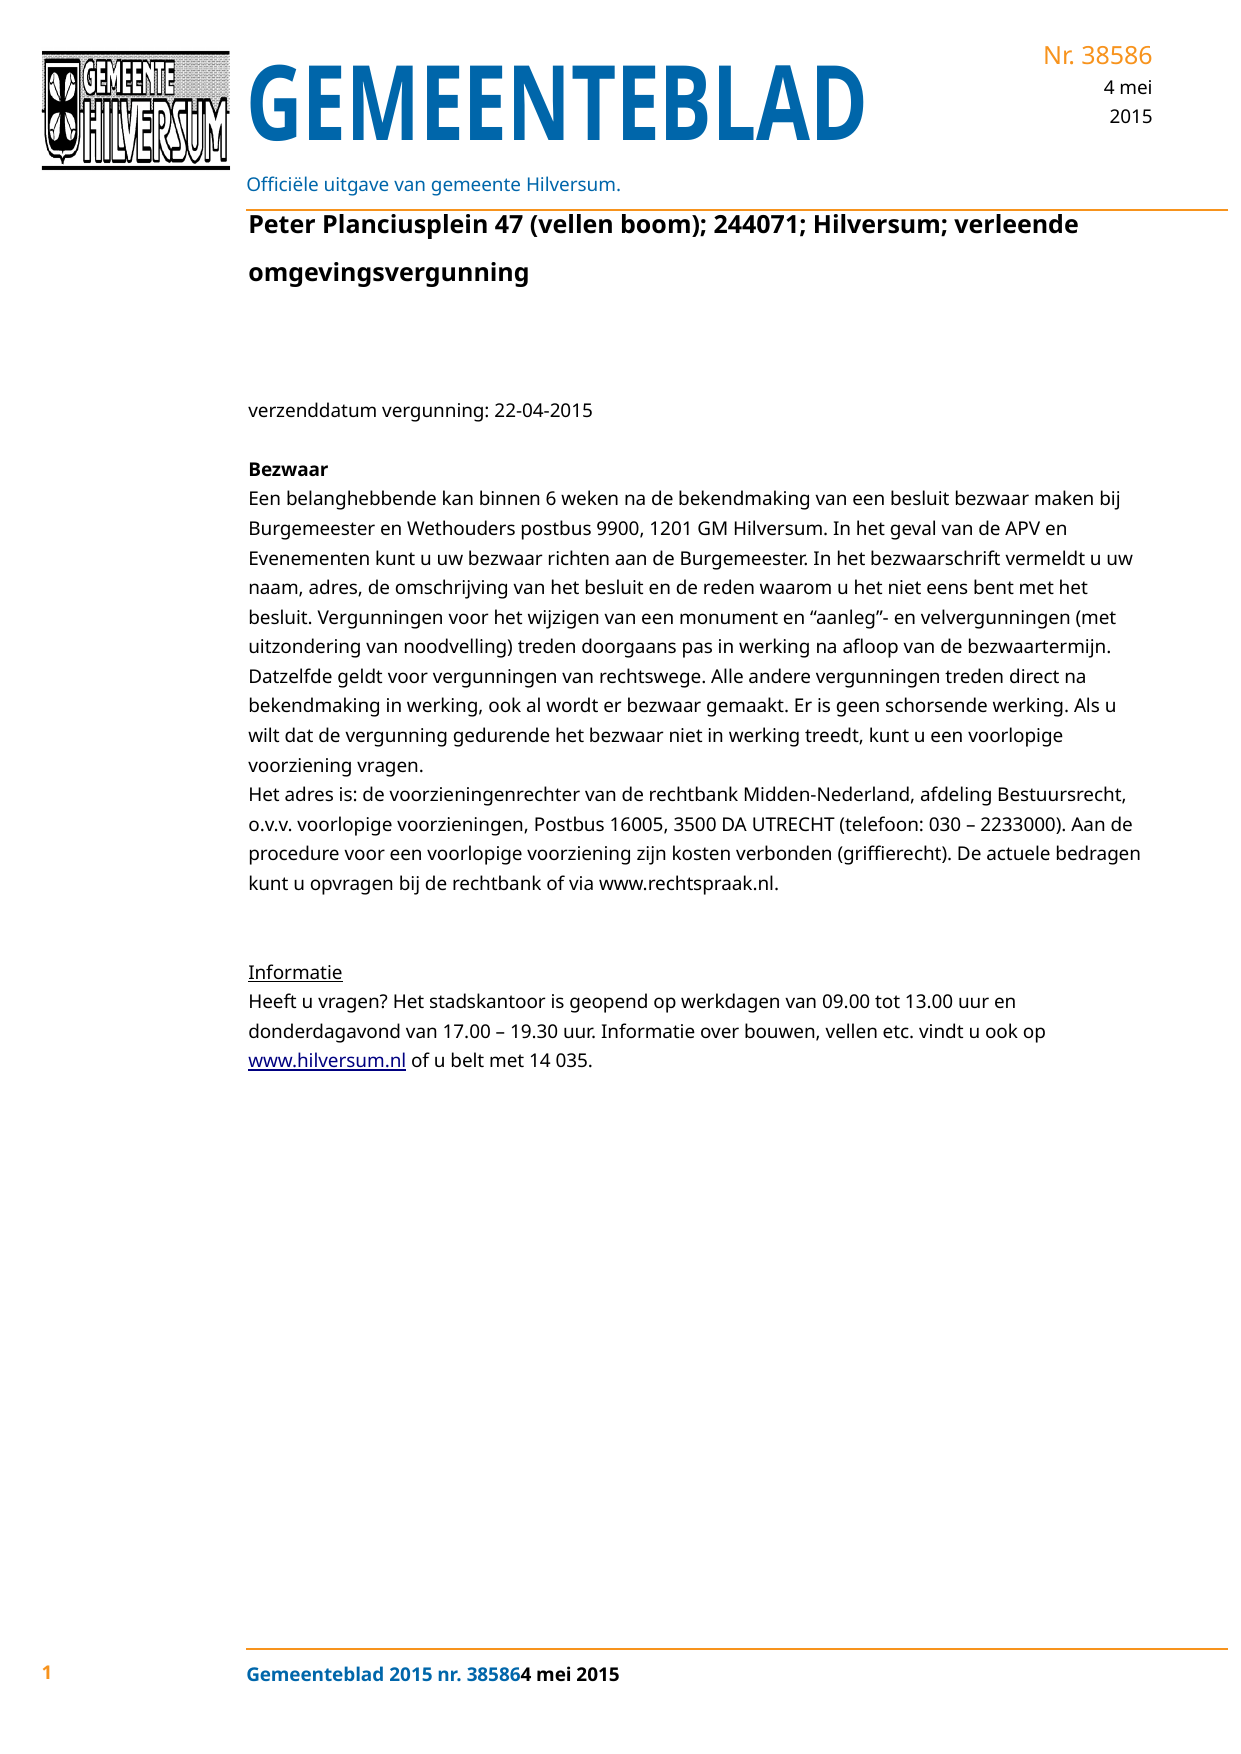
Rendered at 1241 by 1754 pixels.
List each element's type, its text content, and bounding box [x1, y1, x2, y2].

text Het adres is: de voorzieningenrechter van de rechtbank Midden-Nederland, afdeling Bestuursrecht, o.v.v. voorlopige voorzieningen, Postbus 16005, 3500 DA UTRECHT (telefoon: 030 – 2233000). Aan de procedure voor een voorlopige voorziening zijn kosten verbonden (griffierecht). De actuele bedragen kunt u opvragen bij de rechtbank of via www.rechtspraak.nl. [248, 781, 1152, 896]
text Bezwaar [248, 456, 1152, 482]
picture [41, 47, 231, 172]
text verzenddatum vergunning: 22-04-2015 [248, 397, 1152, 422]
text Peter Planciusplein 47 (vellen boom); 244071; Hilversum; verleende omgevingsvergunning [248, 211, 1152, 288]
text Een belanghebbende kan binnen 6 weken na de bekendmaking van een besluit bezwaar maken bij Burgemeester en Wethouders postbus 9900, 1201 GM Hilversum. In het geval van de APV en Evenementen kunt u uw bezwaar richten aan de Burgemeester. In het bezwaarschrift vermeldt u uw naam, adres, de omschrijving van het besluit en de reden waarom u het niet eens bent met het besluit. Vergunningen voor het wijzigen van een monument en “aanleg”- en velvergunningen (met uitzondering van noodvelling) treden doorgaans pas in werking na afloop van de bezwaartermijn. Datzelfde geldt voor vergunningen van rechtswege. Alle andere vergunningen treden direct na bekendmaking in werking, ook al wordt er bezwaar gemaakt. Er is geen schorsende werking. Als u wilt dat de vergunning gedurende het bezwaar niet in werking treedt, kunt u een voorlopige voorziening vragen. [248, 486, 1152, 777]
text Heeft u vragen? Het stadskantoor is geopend op werkdagen van 09.00 tot 13.00 uur en donderdagavond van 17.00 – 19.30 uur. Informatie over bouwen, vellen etc. vindt u ook op www.hilversum.nl of u belt met 14 035. [248, 988, 1152, 1073]
text Informatie [248, 959, 1152, 984]
